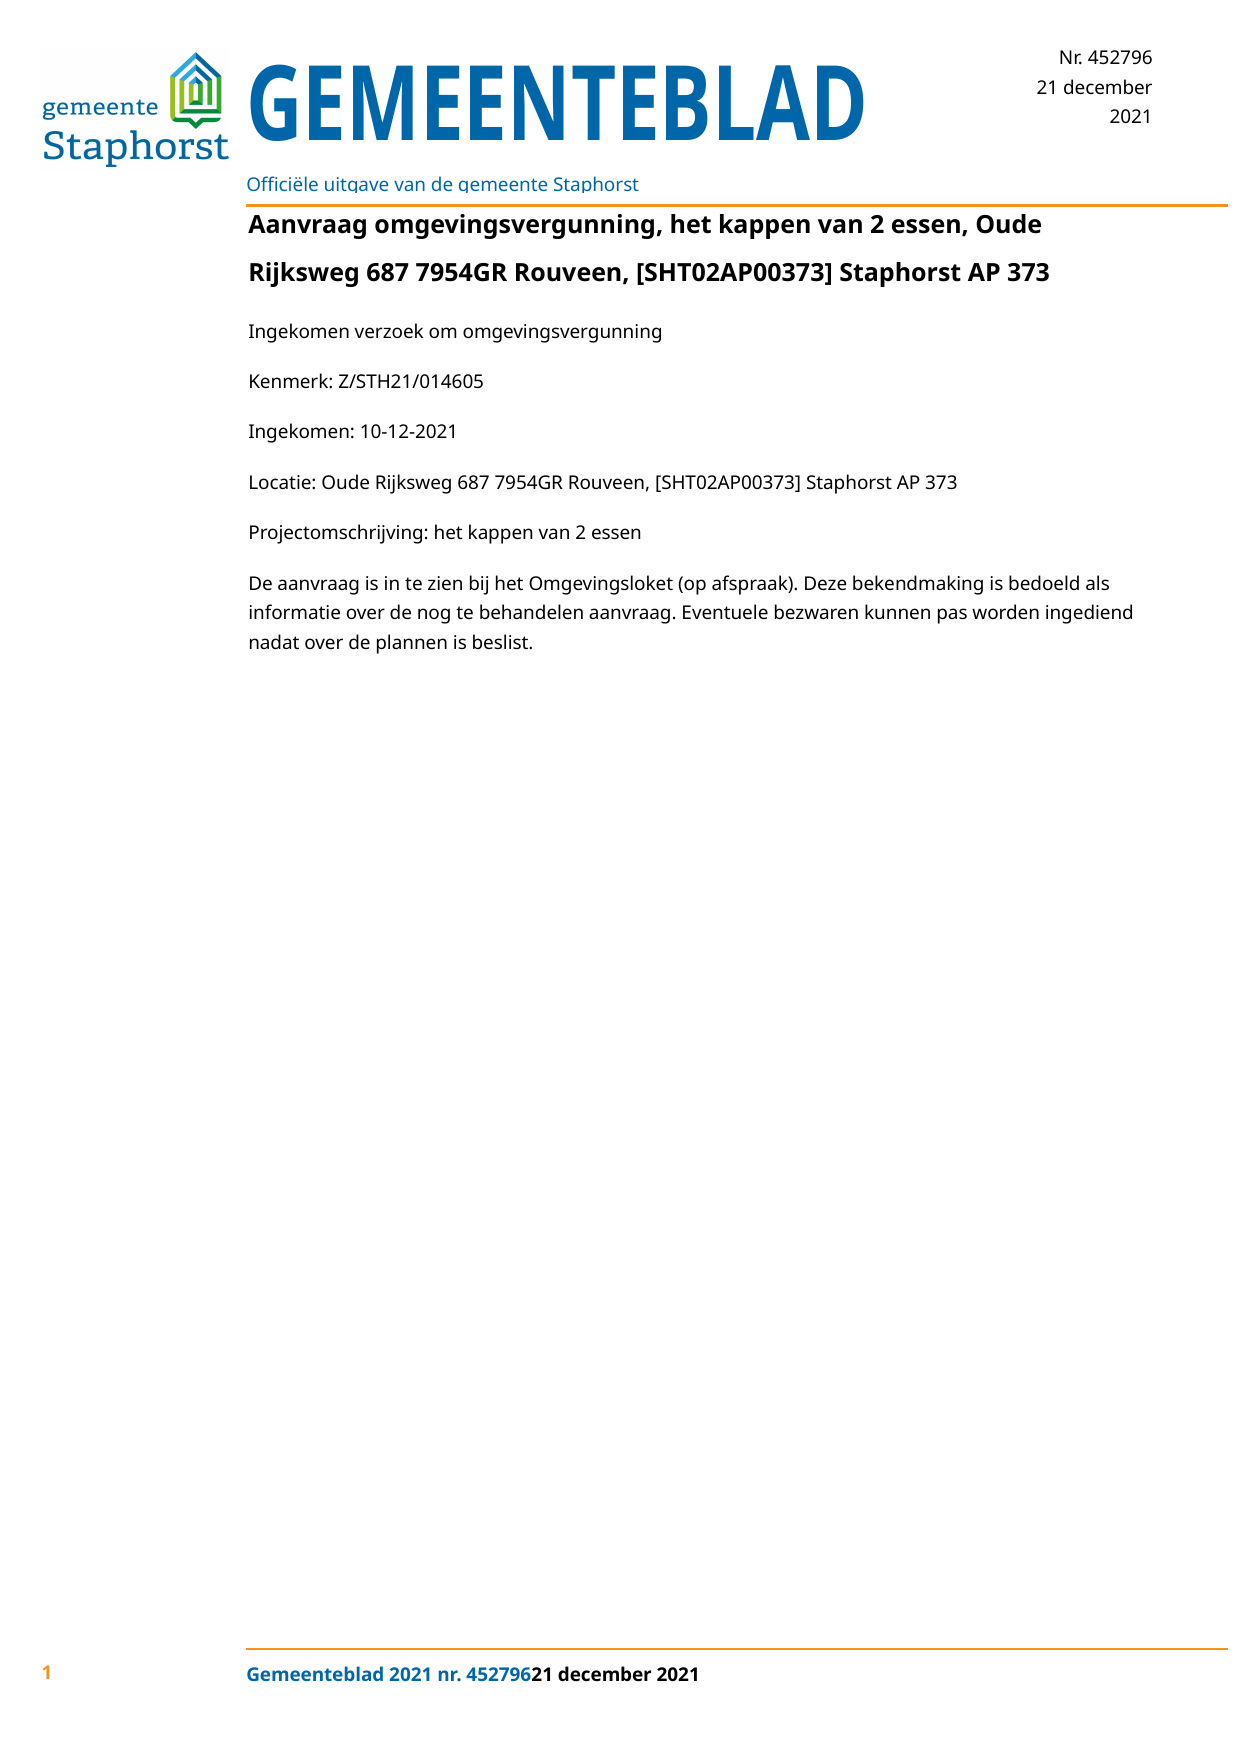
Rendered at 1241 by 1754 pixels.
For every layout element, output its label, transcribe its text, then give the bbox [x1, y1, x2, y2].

text Ingekomen: 10-12-2021 [248, 419, 1152, 444]
picture [41, 47, 231, 172]
text De aanvraag is in te zien bij het Omgevingsloket (op afspraak). Deze bekendmaking is bedoeld als informatie over de nog te behandelen aanvraag. Eventuele bezwaren kunnen pas worden ingediend nadat over de plannen is beslist. [248, 570, 1152, 655]
text Projectomschrijving: het kappen van 2 essen [248, 519, 1152, 545]
text Ingekomen verzoek om omgevingsvergunning [248, 318, 1152, 344]
text Kenmerk: Z/STH21/014605 [248, 368, 1152, 394]
text Locatie: Oude Rijksweg 687 7954GR Rouveen, [SHT02AP00373] Staphorst AP 373 [248, 469, 1152, 495]
text Aanvraag omgevingsvergunning, het kappen van 2 essen, Oude Rijksweg 687 7954GR Rouveen, [SHT02AP00373] Staphorst AP 373 [248, 207, 1152, 288]
